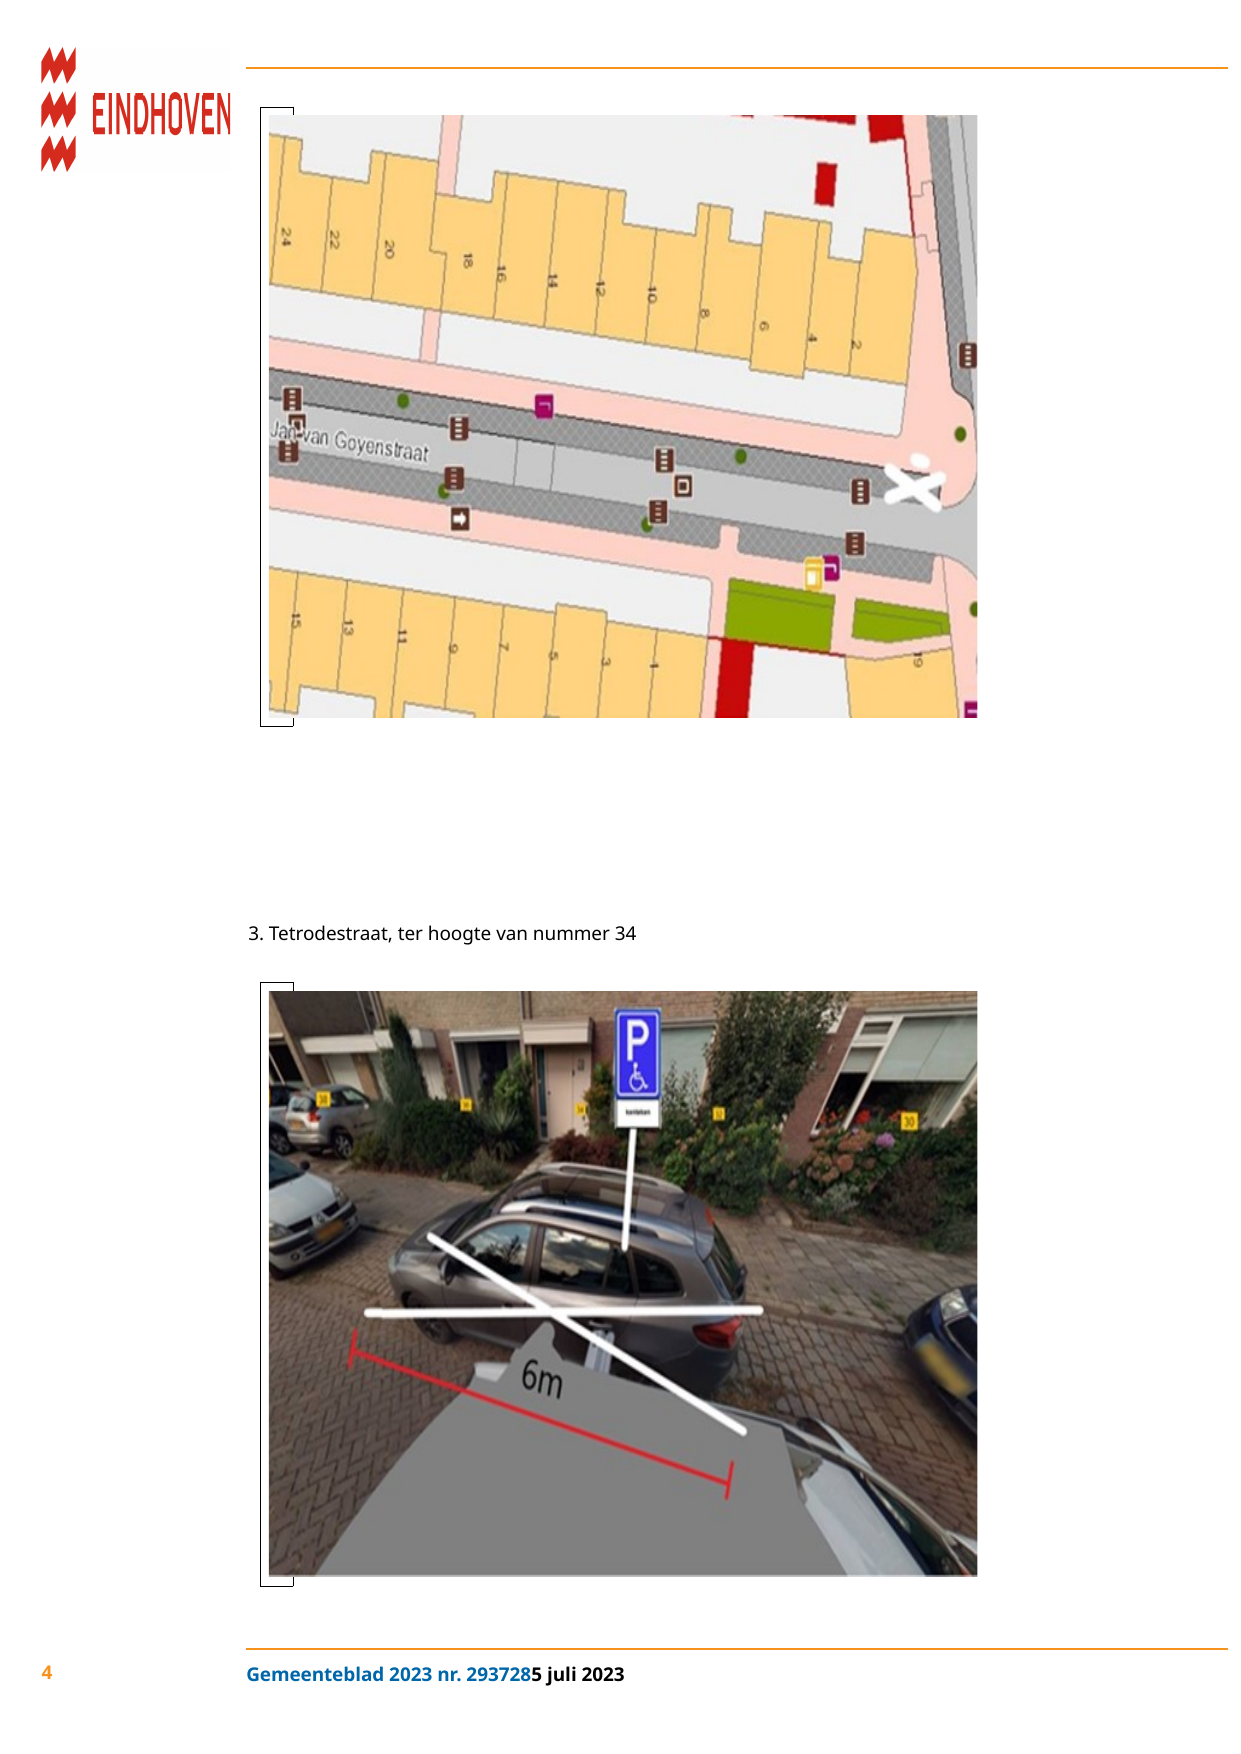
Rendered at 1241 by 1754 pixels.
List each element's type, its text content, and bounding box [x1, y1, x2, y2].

picture [41, 47, 231, 172]
text 3. Tetrodestraat, ter hoogte van nummer 34 [248, 920, 1152, 946]
picture [268, 991, 978, 1577]
picture [268, 115, 978, 718]
